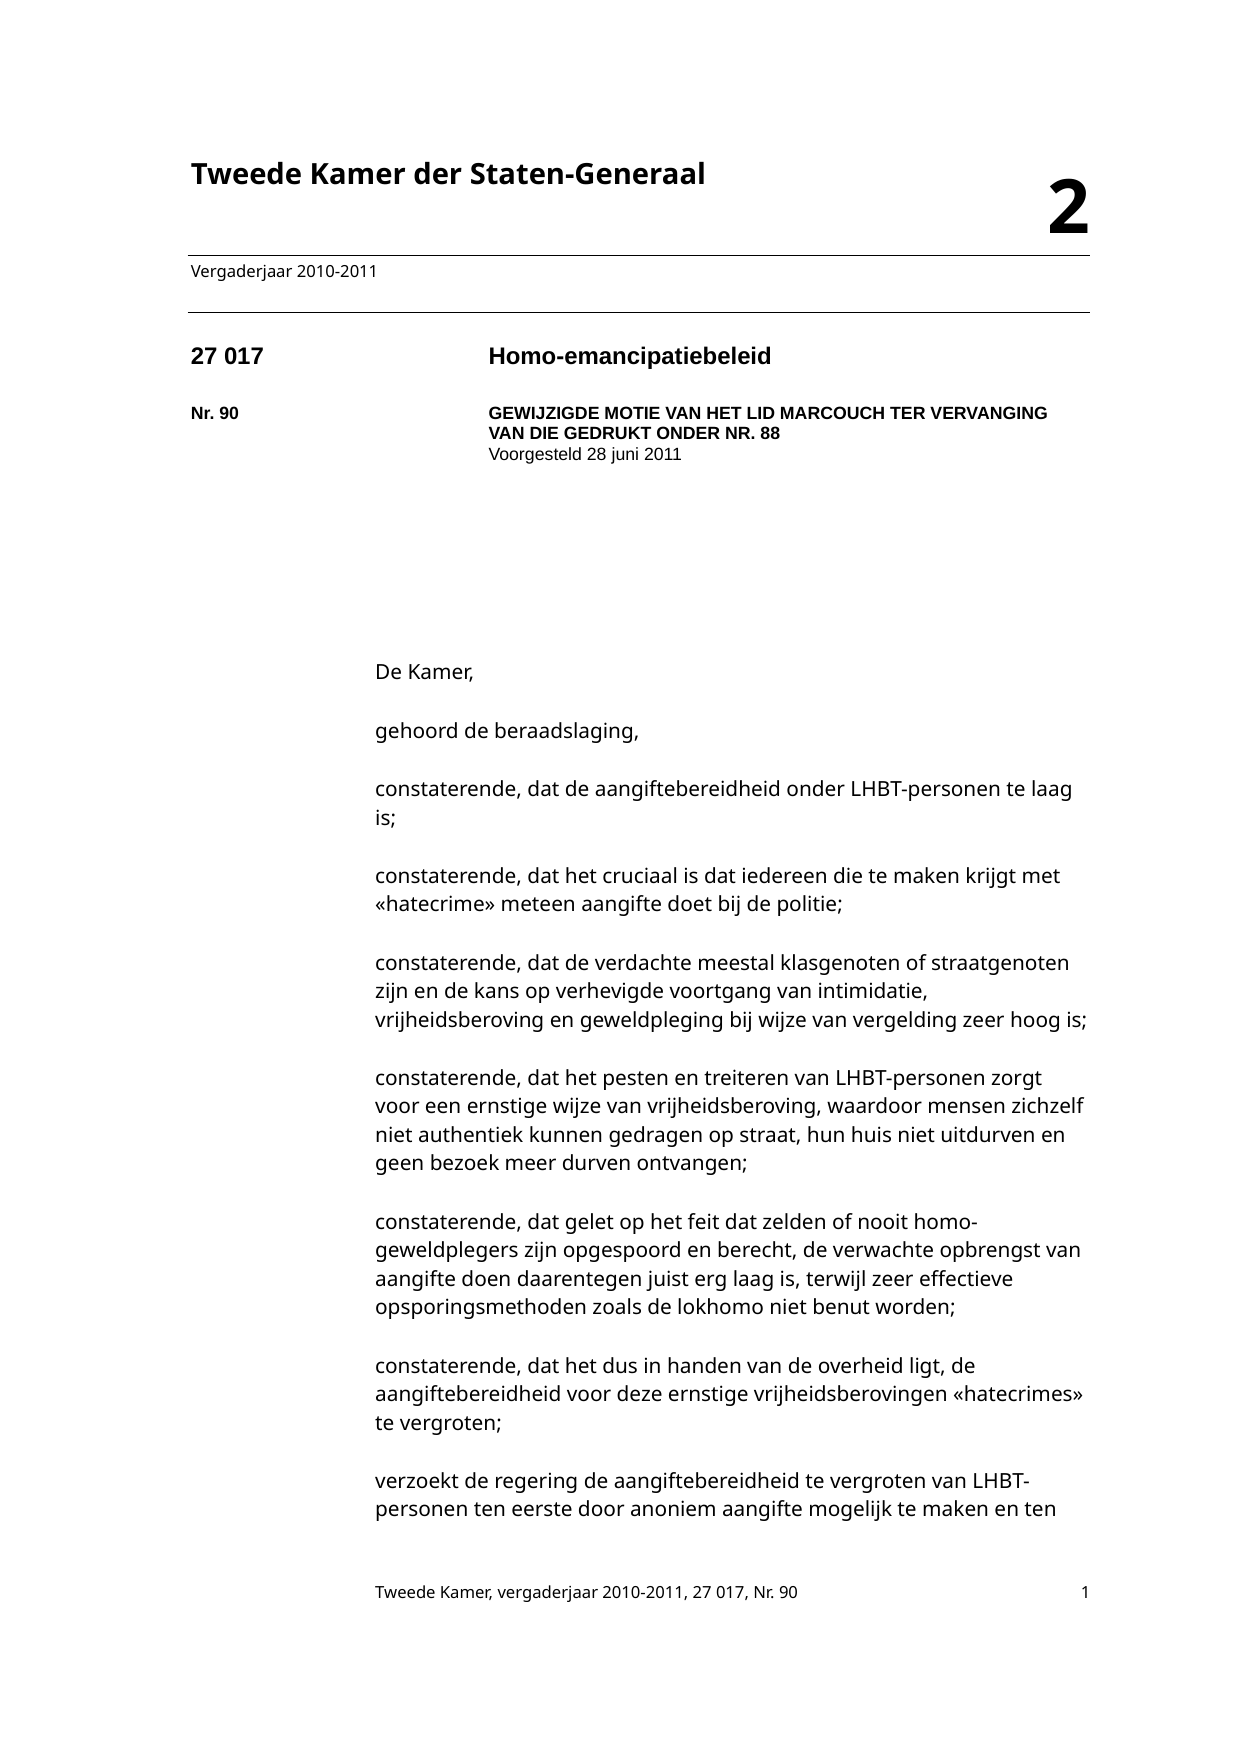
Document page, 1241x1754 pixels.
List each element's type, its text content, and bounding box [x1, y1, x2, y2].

table_cell [485, 313, 1090, 339]
table_cell [188, 313, 485, 339]
table_cell Nr. 90 [188, 399, 485, 539]
table_cell Vergaderjaar 2010-2011 [188, 256, 485, 312]
text constaterende, dat het cruciaal is dat iedereen die te maken krijgt met «hatecrime» meteen aangifte doet bij de politie; [375, 861, 1090, 918]
table_cell [485, 256, 1090, 312]
table_cell GEWIJZIGDE MOTIE VAN HET LID MARCOUCH TER VERVANGING VAN DIE GEDRUKT ONDER NR. 88 Voorgesteld 28 juni 2011 [485, 399, 1090, 539]
text constaterende, dat de aangiftebereidheid onder LHBT-personen te laag is; [375, 774, 1090, 831]
table_cell 27 017 [188, 339, 485, 399]
text gehoord de beraadslaging, [375, 716, 1090, 744]
table_cell Homo-emancipatiebeleid [485, 339, 1090, 399]
table_header 2 [910, 150, 1090, 255]
table_header Tweede Kamer der Staten-Generaal [188, 150, 909, 255]
text verzoekt de regering de aangiftebereidheid te vergroten van LHBT-personen ten eerste door anoniem aangifte mogelijk te maken en ten [375, 1466, 1090, 1523]
text constaterende, dat gelet op het feit dat zelden of nooit homo-geweldplegers zijn opgespoord en berecht, de verwachte opbrengst van aangifte doen daarentegen juist erg laag is, terwijl zeer effectieve opsporingsmethoden zoals de lokhomo niet benut worden; [375, 1207, 1090, 1321]
text constaterende, dat de verdachte meestal klasgenoten of straatgenoten zijn en de kans op verhevigde voortgang van intimidatie, vrijheidsberoving en geweldpleging bij wijze van vergelding zeer hoog is; [375, 948, 1090, 1033]
text De Kamer, [375, 657, 1090, 686]
text constaterende, dat het pesten en treiteren van LHBT-personen zorgt voor een ernstige wijze van vrijheidsberoving, waardoor mensen zichzelf niet authentiek kunnen gedragen op straat, hun huis niet uitdurven en geen bezoek meer durven ontvangen; [375, 1063, 1090, 1177]
text constaterende, dat het dus in handen van de overheid ligt, de aangiftebereidheid voor deze ernstige vrijheidsberovingen «hatecrimes» te vergroten; [375, 1351, 1090, 1436]
